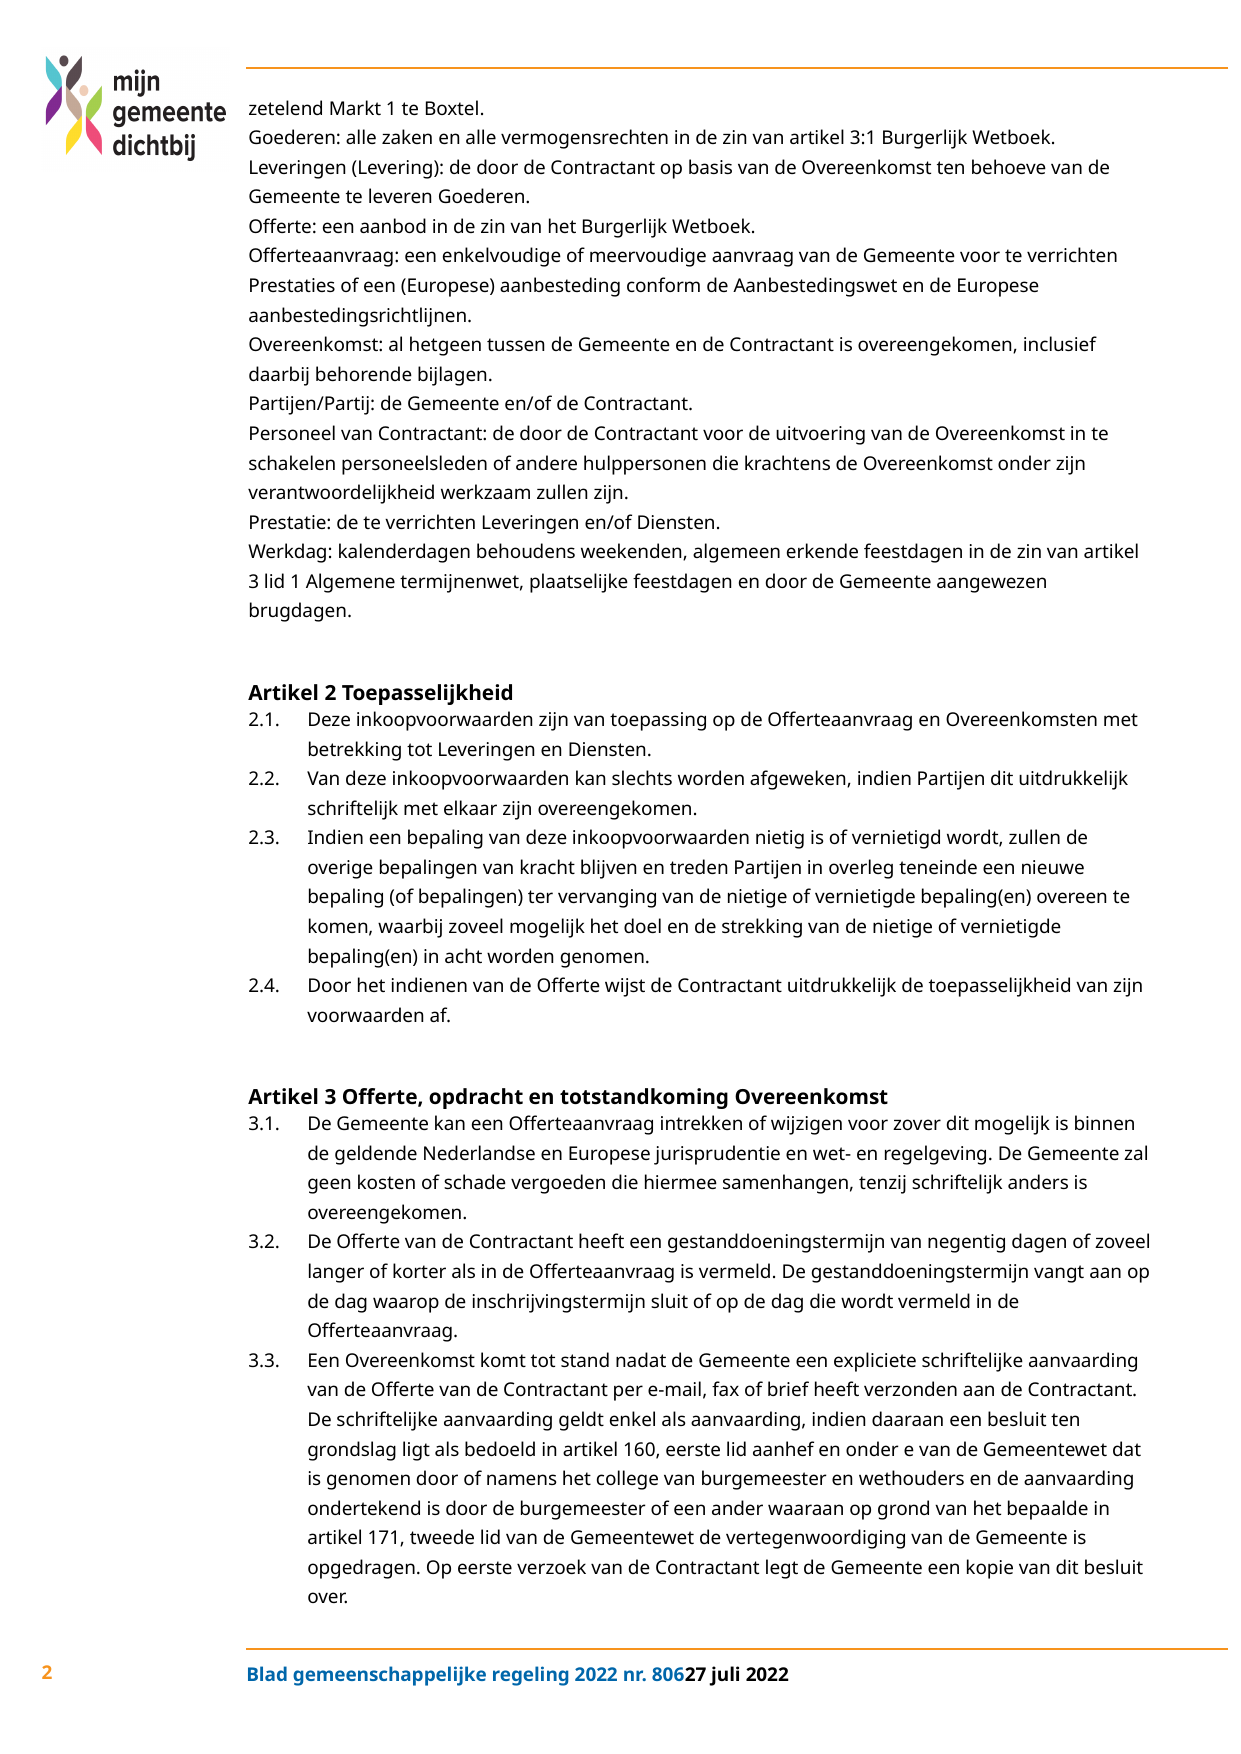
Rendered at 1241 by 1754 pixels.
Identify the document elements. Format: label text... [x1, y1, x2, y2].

list Deze inkoopvoorwaarden zijn van toepassing op de Offerteaanvraag en Overeenkomsten met betrekking tot Leveringen en Diensten. [248, 706, 1152, 761]
list De Offerte van de Contractant heeft een gestanddoeningstermijn van negentig dagen of zoveel langer of korter als in de Offerteaanvraag is vermeld. De gestanddoeningstermijn vangt aan op de dag waarop de inschrijvingstermijn sluit of op de dag die wordt vermeld in de Offerteaanvraag. [248, 1229, 1152, 1343]
text Goederen: alle zaken en alle vermogensrechten in de zin van artikel 3:1 Burgerlijk Wetboek. [248, 124, 1152, 150]
text Leveringen (Levering): de door de Contractant op basis van de Overeenkomst ten behoeve van de Gemeente te leveren Goederen. [248, 154, 1152, 209]
list De Gemeente kan een Offerteaanvraag intrekken of wijzigen voor zover dit mogelijk is binnen de geldende Nederlandse en Europese jurisprudentie en wet- en regelgeving. De Gemeente zal geen kosten of schade vergoeden die hiermee samenhangen, tenzij schriftelijk anders is overeengekomen. [248, 1110, 1152, 1225]
text Overeenkomst: al hetgeen tussen de Gemeente en de Contractant is overeengekomen, inclusief daarbij behorende bijlagen. [248, 331, 1152, 387]
text Werkdag: kalenderdagen behoudens weekenden, algemeen erkende feestdagen in de zin van artikel 3 lid 1 Algemene termijnenwet, plaatselijke feestdagen en door de Gemeente aangewezen brugdagen. [248, 538, 1152, 623]
text Offerteaanvraag: een enkelvoudige of meervoudige aanvraag van de Gemeente voor te verrichten Prestaties of een (Europese) aanbesteding conform de Aanbestedingswet en de Europese aanbestedingsrichtlijnen. [248, 243, 1152, 328]
text Personeel van Contractant: de door de Contractant voor de uitvoering van de Overeenkomst in te schakelen personeelsleden of andere hulppersonen die krachtens de Overeenkomst onder zijn verantwoordelijkheid werkzaam zullen zijn. [248, 420, 1152, 505]
text Prestatie: de te verrichten Leveringen en/of Diensten. [248, 509, 1152, 535]
list Van deze inkoopvoorwaarden kan slechts worden afgeweken, indien Partijen dit uitdrukkelijk schriftelijk met elkaar zijn overeengekomen. [248, 765, 1152, 821]
text Partijen/Partij: de Gemeente en/of de Contractant. [248, 391, 1152, 416]
list Een Overeenkomst komt tot stand nadat de Gemeente een expliciete schriftelijke aanvaarding van de Offerte van de Contractant per e-mail, fax of brief heeft verzonden aan de Contractant. De schriftelijke aanvaarding geldt enkel als aanvaarding, indien daaraan een besluit ten grondslag ligt als bedoeld in artikel 160, eerste lid aanhef en onder e van de Gemeentewet dat is genomen door of namens het college van burgemeester en wethouders en de aanvaarding ondertekend is door de burgemeester of een ander waaraan op grond van het bepaalde in artikel 171, tweede lid van de Gemeentewet de vertegenwoordiging van de Gemeente is opgedragen. Op eerste verzoek van de Contractant legt de Gemeente een kopie van dit besluit over. [248, 1347, 1152, 1609]
text Offerte: een aanbod in de zin van het Burgerlijk Wetboek. [248, 213, 1152, 239]
picture [41, 47, 231, 172]
list Indien een bepaling van deze inkoopvoorwaarden nietig is of vernietigd wordt, zullen de overige bepalingen van kracht blijven en treden Partijen in overleg teneinde een nieuwe bepaling (of bepalingen) ter vervanging van de nietige of vernietigde bepaling(en) overeen te komen, waarbij zoveel mogelijk het doel en de strekking van de nietige of vernietigde bepaling(en) in acht worden genomen. [248, 824, 1152, 968]
text zetelend Markt 1 te Boxtel. [248, 95, 1152, 121]
text Artikel 3 Offerte, opdracht en totstandkoming Overeenkomst [248, 1082, 1152, 1110]
text Artikel 2 Toepasselijkheid [248, 678, 1152, 706]
list Door het indienen van de Offerte wijst de Contractant uitdrukkelijk de toepasselijkheid van zijn voorwaarden af. [248, 972, 1152, 1028]
